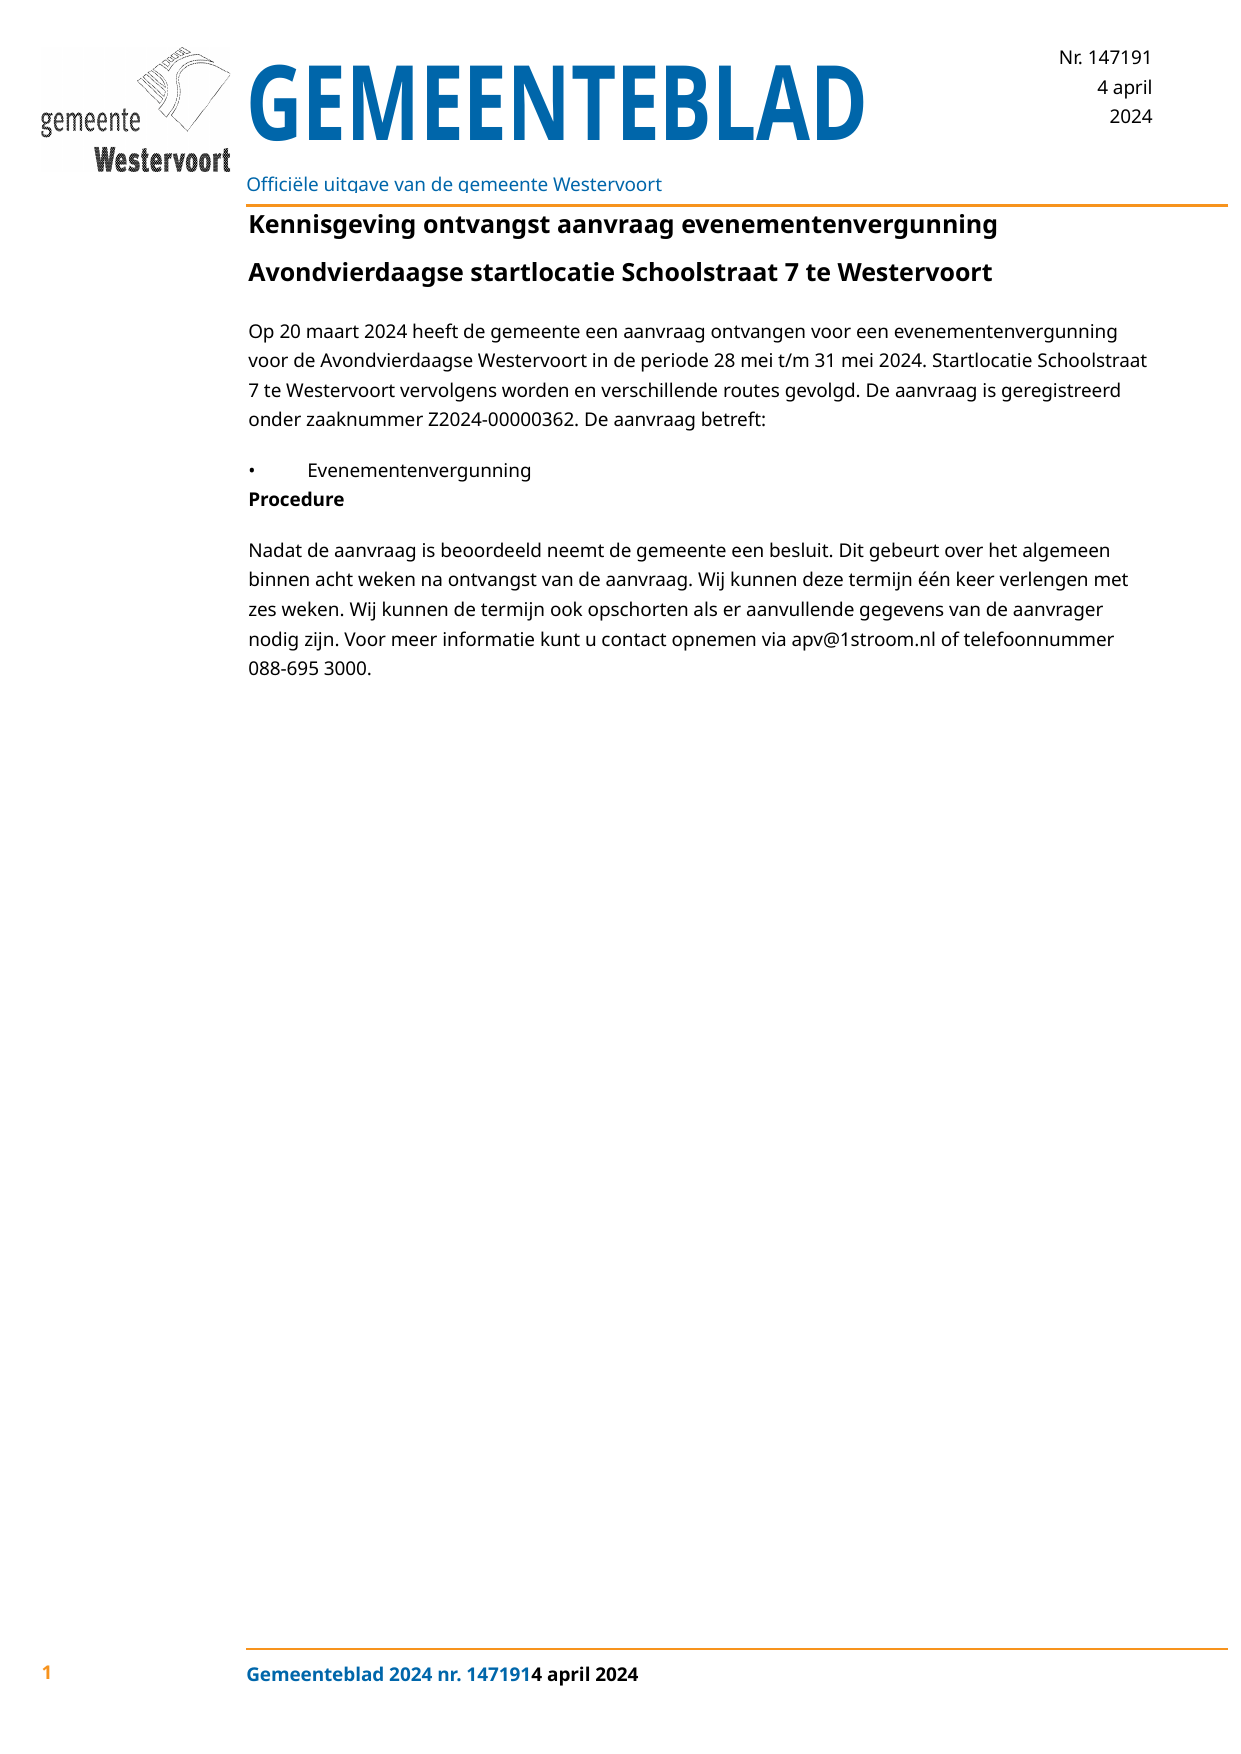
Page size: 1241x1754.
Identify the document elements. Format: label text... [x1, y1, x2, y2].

list Evenementenvergunning [248, 457, 1152, 483]
text Procedure [248, 487, 1152, 512]
text Op 20 maart 2024 heeft de gemeente een aanvraag ontvangen voor een evenementenvergunning voor de Avondvierdaagse Westervoort in de periode 28 mei t/m 31 mei 2024. Startlocatie Schoolstraat 7 te Westervoort vervolgens worden en verschillende routes gevolgd. De aanvraag is geregistreerd onder zaaknummer Z2024-00000362. De aanvraag betreft: [248, 318, 1152, 432]
text Nadat de aanvraag is beoordeeld neemt de gemeente een besluit. Dit gebeurt over het algemeen binnen acht weken na ontvangst van de aanvraag. Wij kunnen deze termijn één keer verlengen met zes weken. Wij kunnen de termijn ook opschorten als er aanvullende gegevens van de aanvrager nodig zijn. Voor meer informatie kunt u contact opnemen via apv@1stroom.nl of telefoonnummer 088-695 3000. [248, 537, 1152, 681]
text Kennisgeving ontvangst aanvraag evenementenvergunning Avondvierdaagse startlocatie Schoolstraat 7 te Westervoort [248, 207, 1152, 288]
picture [41, 47, 231, 172]
